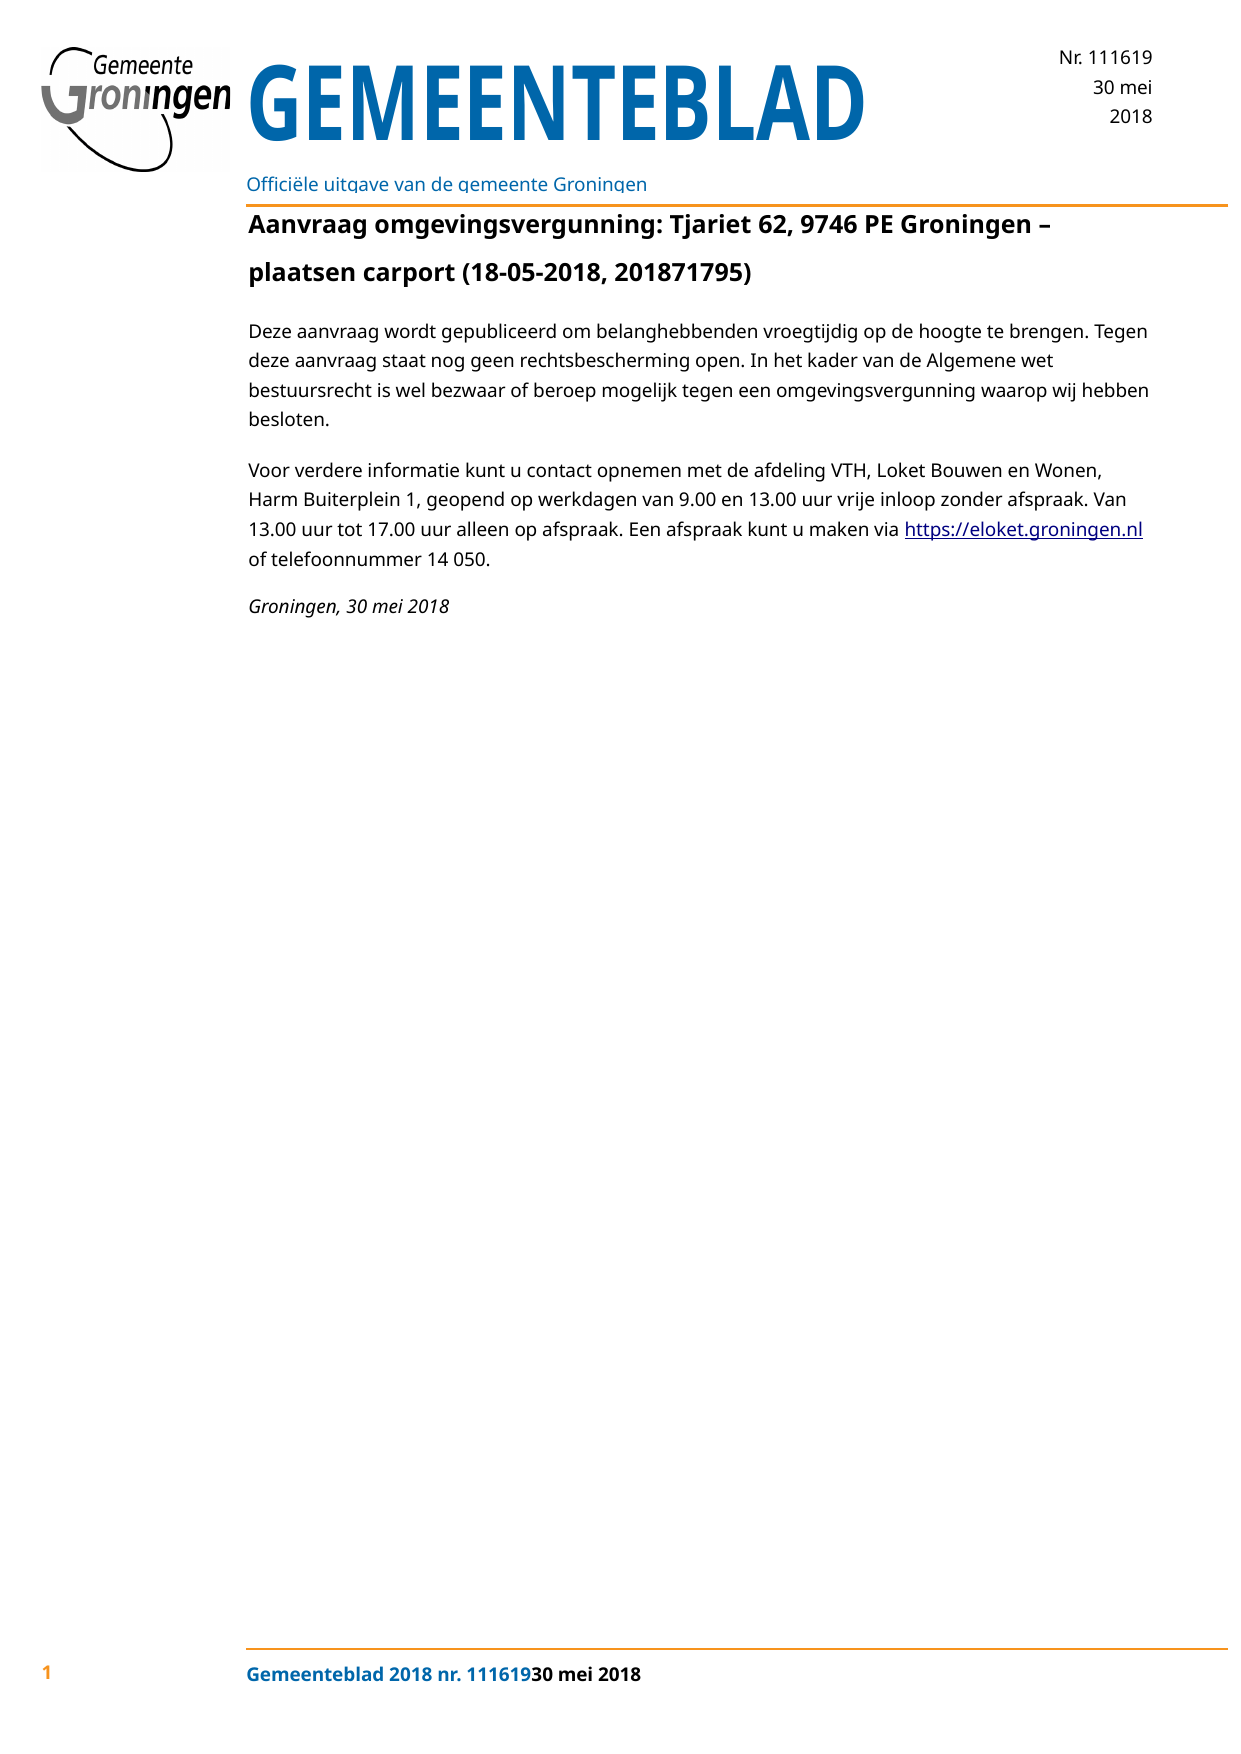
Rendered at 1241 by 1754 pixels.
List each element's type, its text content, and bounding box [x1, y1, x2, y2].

text Voor verdere informatie kunt u contact opnemen met de afdeling VTH, Loket Bouwen en Wonen, Harm Buiterplein 1, geopend op werkdagen van 9.00 en 13.00 uur vrije inloop zonder afspraak. Van 13.00 uur tot 17.00 uur alleen op afspraak. Een afspraak kunt u maken via https://eloket.groningen.nl of telefoonnummer 14 050. [248, 457, 1152, 572]
text Aanvraag omgevingsvergunning: Tjariet 62, 9746 PE Groningen – plaatsen carport (18-05-2018, 201871795) [248, 207, 1152, 288]
picture [41, 47, 231, 172]
text Deze aanvraag wordt gepubliceerd om belanghebbenden vroegtijdig op de hoogte te brengen. Tegen deze aanvraag staat nog geen rechtsbescherming open. In het kader van de Algemene wet bestuursrecht is wel bezwaar of beroep mogelijk tegen een omgevingsvergunning waarop wij hebben besloten. [248, 318, 1152, 432]
text Groningen, 30 mei 2018 [248, 594, 1152, 619]
